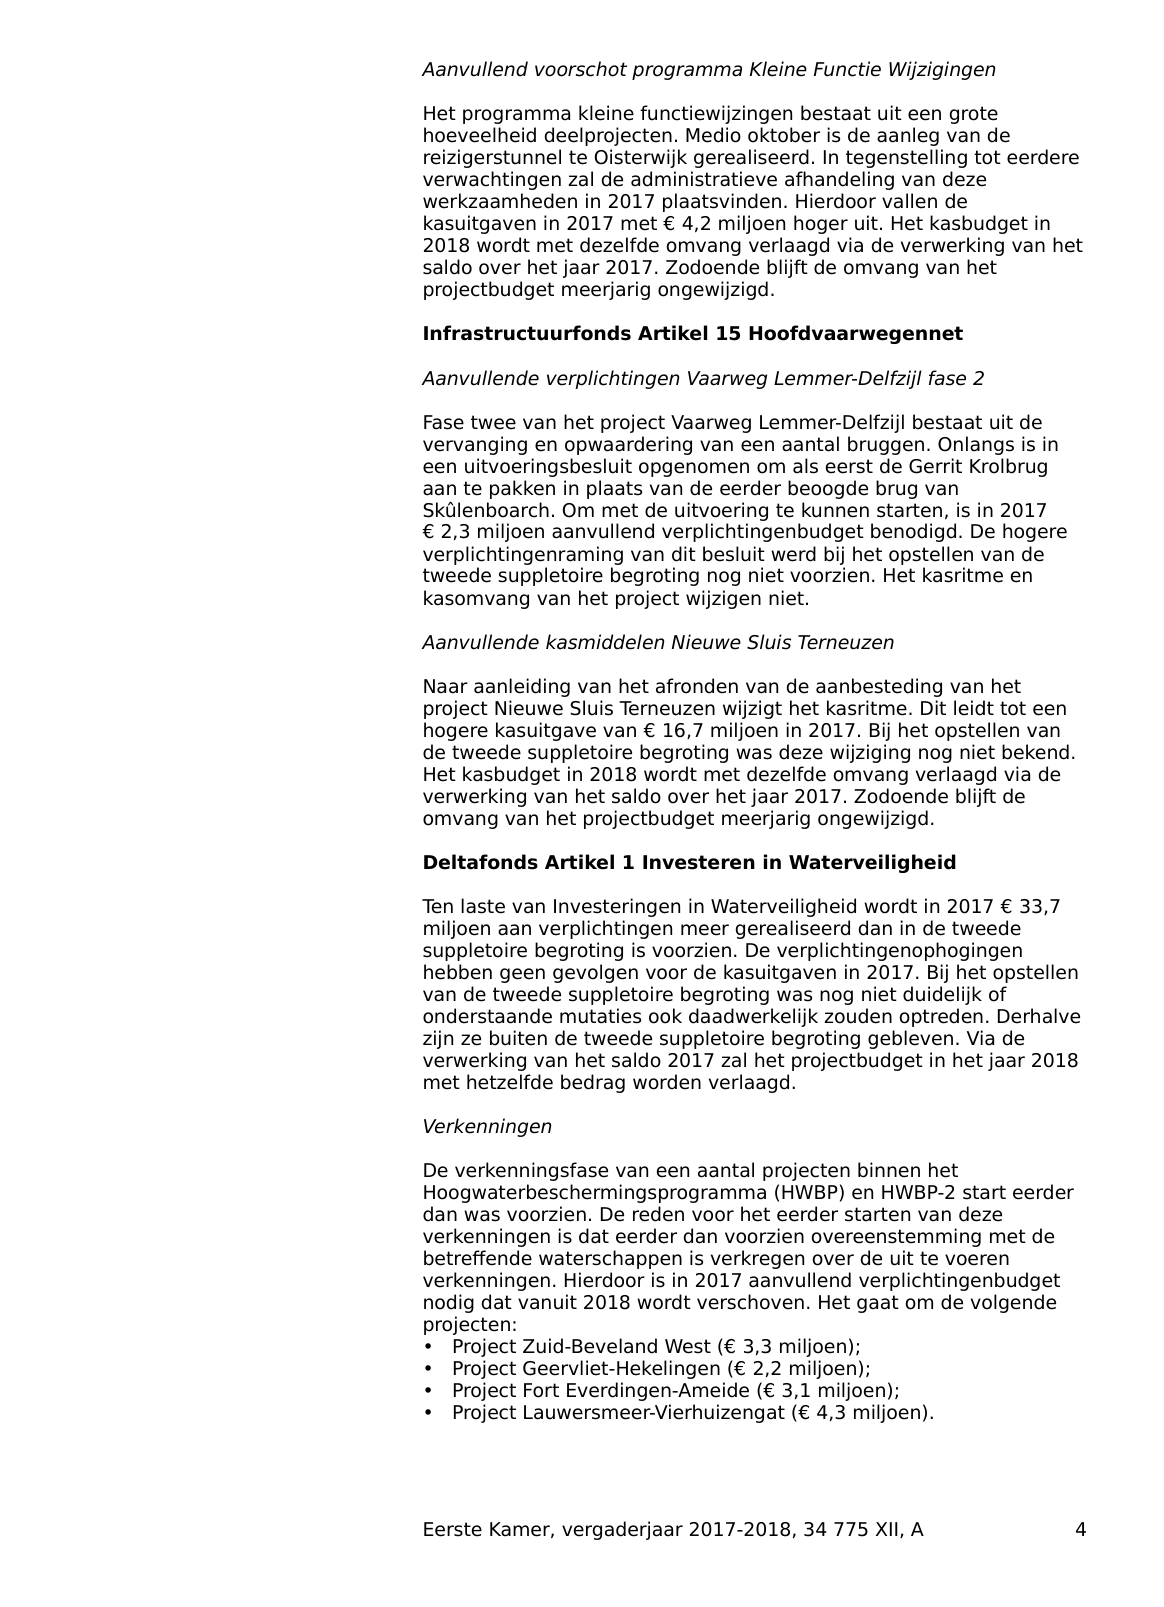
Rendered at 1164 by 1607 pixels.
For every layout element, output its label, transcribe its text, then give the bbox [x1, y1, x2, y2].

text • Project Geervliet-Hekelingen (€ 2,2 miljoen); [422, 1358, 1087, 1380]
text Ten laste van Investeringen in Waterveiligheid wordt in 2017 € 33,7 miljoen aan verplichtingen meer gerealiseerd dan in de tweede suppletoire begroting is voorzien. De verplichtingenophogingen hebben geen gevolgen voor de kasuitgaven in 2017. Bij het opstellen van de tweede suppletoire begroting was nog niet duidelijk of onderstaande mutaties ook daadwerkelijk zouden optreden. Derhalve zijn ze buiten de tweede suppletoire begroting gebleven. Via de verwerking van het saldo 2017 zal het projectbudget in het jaar 2018 met hetzelfde bedrag worden verlaagd. [422, 896, 1087, 1094]
subtitle Aanvullende kasmiddelen Nieuwe Sluis Terneuzen [422, 632, 1087, 653]
subtitle Aanvullend voorschot programma Kleine Functie Wijzigingen [422, 59, 1087, 81]
subtitle Infrastructuurfonds Artikel 15 Hoofdvaarwegennet [422, 323, 1087, 345]
text Het programma kleine functiewijzingen bestaat uit een grote hoeveelheid deelprojecten. Medio oktober is de aanleg van de reizigerstunnel te Oisterwijk gerealiseerd. In tegenstelling tot eerdere verwachtingen zal de administratieve afhandeling van deze werkzaamheden in 2017 plaatsvinden. Hierdoor vallen de kasuitgaven in 2017 met € 4,2 miljoen hoger uit. Het kasbudget in 2018 wordt met dezelfde omvang verlaagd via de verwerking van het saldo over het jaar 2017. Zodoende blijft de omvang van het projectbudget meerjarig ongewijzigd. [422, 103, 1087, 301]
text • Project Zuid-Beveland West (€ 3,3 miljoen); [422, 1336, 1087, 1358]
text Fase twee van het project Vaarweg Lemmer-Delfzijl bestaat uit de vervanging en opwaardering van een aantal bruggen. Onlangs is in een uitvoeringsbesluit opgenomen om als eerst de Gerrit Krolbrug aan te pakken in plaats van de eerder beoogde brug van Skûlenboarch. Om met de uitvoering te kunnen starten, is in 2017 € 2,3 miljoen aanvullend verplichtingenbudget benodigd. De hogere verplichtingenraming van dit besluit werd bij het opstellen van de tweede suppletoire begroting nog niet voorzien. Het kasritme en kasomvang van het project wijzigen niet. [422, 412, 1087, 609]
text Naar aanleiding van het afronden van de aanbesteding van het project Nieuwe Sluis Terneuzen wijzigt het kasritme. Dit leidt tot een hogere kasuitgave van € 16,7 miljoen in 2017. Bij het opstellen van de tweede suppletoire begroting was deze wijziging nog niet bekend. Het kasbudget in 2018 wordt met dezelfde omvang verlaagd via de verwerking van het saldo over het jaar 2017. Zodoende blijft de omvang van het projectbudget meerjarig ongewijzigd. [422, 676, 1087, 829]
subtitle Aanvullende verplichtingen Vaarweg Lemmer-Delfzijl fase 2 [422, 367, 1087, 389]
subtitle Deltafonds Artikel 1 Investeren in Waterveiligheid [422, 852, 1087, 874]
text De verkenningsfase van een aantal projecten binnen het Hoogwaterbeschermingsprogramma (HWBP) en HWBP-2 start eerder dan was voorzien. De reden voor het eerder starten van deze verkenningen is dat eerder dan voorzien overeenstemming met de betreffende waterschappen is verkregen over de uit te voeren verkenningen. Hierdoor is in 2017 aanvullend verplichtingenbudget nodig dat vanuit 2018 wordt verschoven. Het gaat om de volgende projecten: [422, 1160, 1087, 1336]
text • Project Lauwersmeer-Vierhuizengat (€ 4,3 miljoen). [422, 1402, 1087, 1424]
text • Project Fort Everdingen-Ameide (€ 3,1 miljoen); [422, 1380, 1087, 1402]
subtitle Verkenningen [422, 1116, 1087, 1138]
